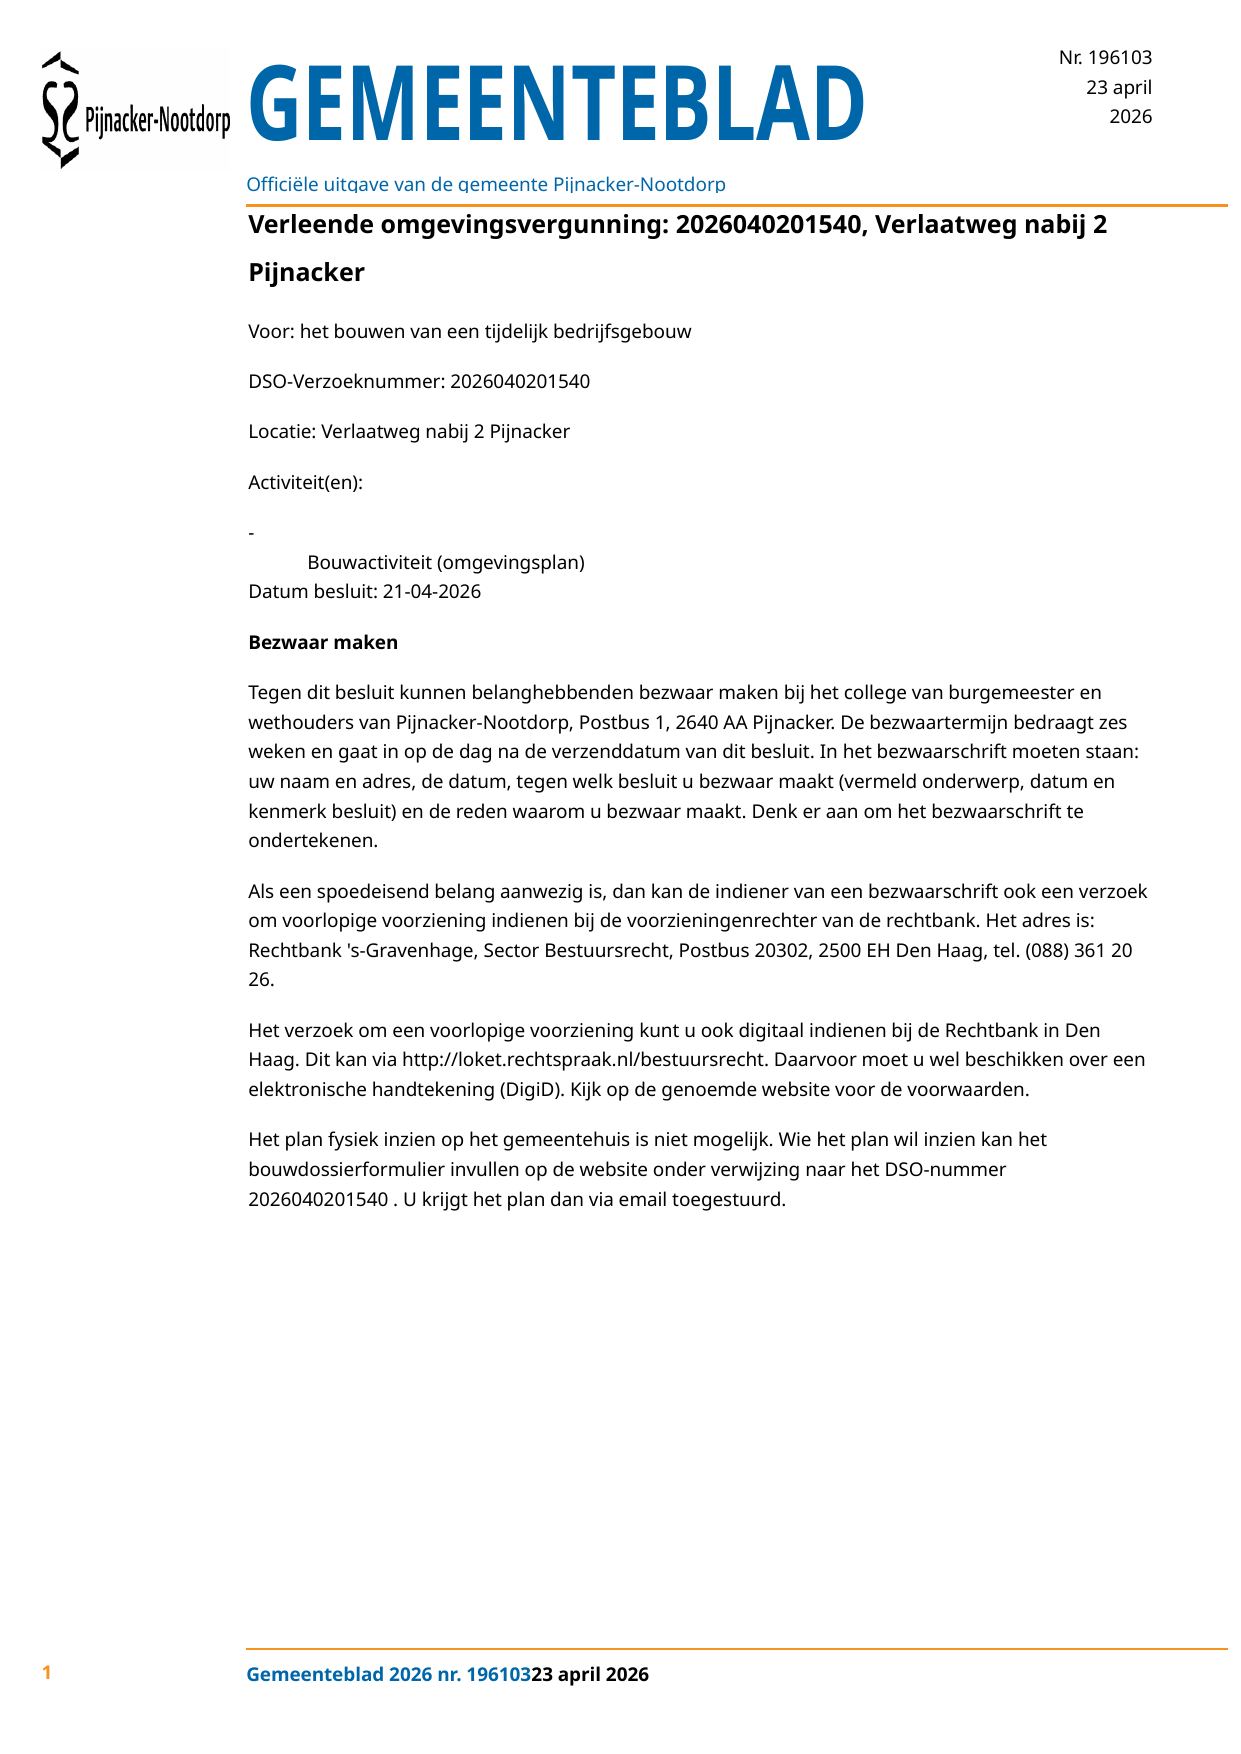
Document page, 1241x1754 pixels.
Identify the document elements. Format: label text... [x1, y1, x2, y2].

list Bouwactiviteit (omgevingsplan) [248, 549, 1152, 575]
text Het plan fysiek inzien op het gemeentehuis is niet mogelijk. Wie het plan wil inzien kan het bouwdossierformulier invullen op de website onder verwijzing naar het DSO-nummer 2026040201540 . U krijgt het plan dan via email toegestuurd. [248, 1127, 1152, 1212]
text Datum besluit: 21-04-2026 [248, 579, 1152, 604]
text Activiteit(en): [248, 469, 1152, 495]
text Verleende omgevingsvergunning: 2026040201540, Verlaatweg nabij 2 Pijnacker [248, 207, 1152, 288]
text Bezwaar maken [248, 629, 1152, 655]
text DSO-Verzoeknummer: 2026040201540 [248, 368, 1152, 394]
text Als een spoedeisend belang aanwezig is, dan kan de indiener van een bezwaarschrift ook een verzoek om voorlopige voorziening indienen bij de voorzieningenrechter van de rechtbank. Het adres is: Rechtbank 's-Gravenhage, Sector Bestuursrecht, Postbus 20302, 2500 EH Den Haag, tel. (088) 361 20 26. [248, 878, 1152, 992]
text Locatie: Verlaatweg nabij 2 Pijnacker [248, 419, 1152, 444]
text Voor: het bouwen van een tijdelijk bedrijfsgebouw [248, 318, 1152, 344]
text Tegen dit besluit kunnen belanghebbenden bezwaar maken bij het college van burgemeester en wethouders van Pijnacker-Nootdorp, Postbus 1, 2640 AA Pijnacker. De bezwaartermijn bedraagt zes weken en gaat in op de dag na de verzenddatum van dit besluit. In het bezwaarschrift moeten staan: uw naam en adres, de datum, tegen welk besluit u bezwaar maakt (vermeld onderwerp, datum en kenmerk besluit) en de reden waarom u bezwaar maakt. Denk er aan om het bezwaarschrift te ondertekenen. [248, 679, 1152, 853]
text Het verzoek om een voorlopige voorziening kunt u ook digitaal indienen bij de Rechtbank in Den Haag. Dit kan via http://loket.rechtspraak.nl/bestuursrecht. Daarvoor moet u wel beschikken over een elektronische handtekening (DigiD). Kijk op de genoemde website voor de voorwaarden. [248, 1017, 1152, 1102]
picture [41, 47, 231, 172]
